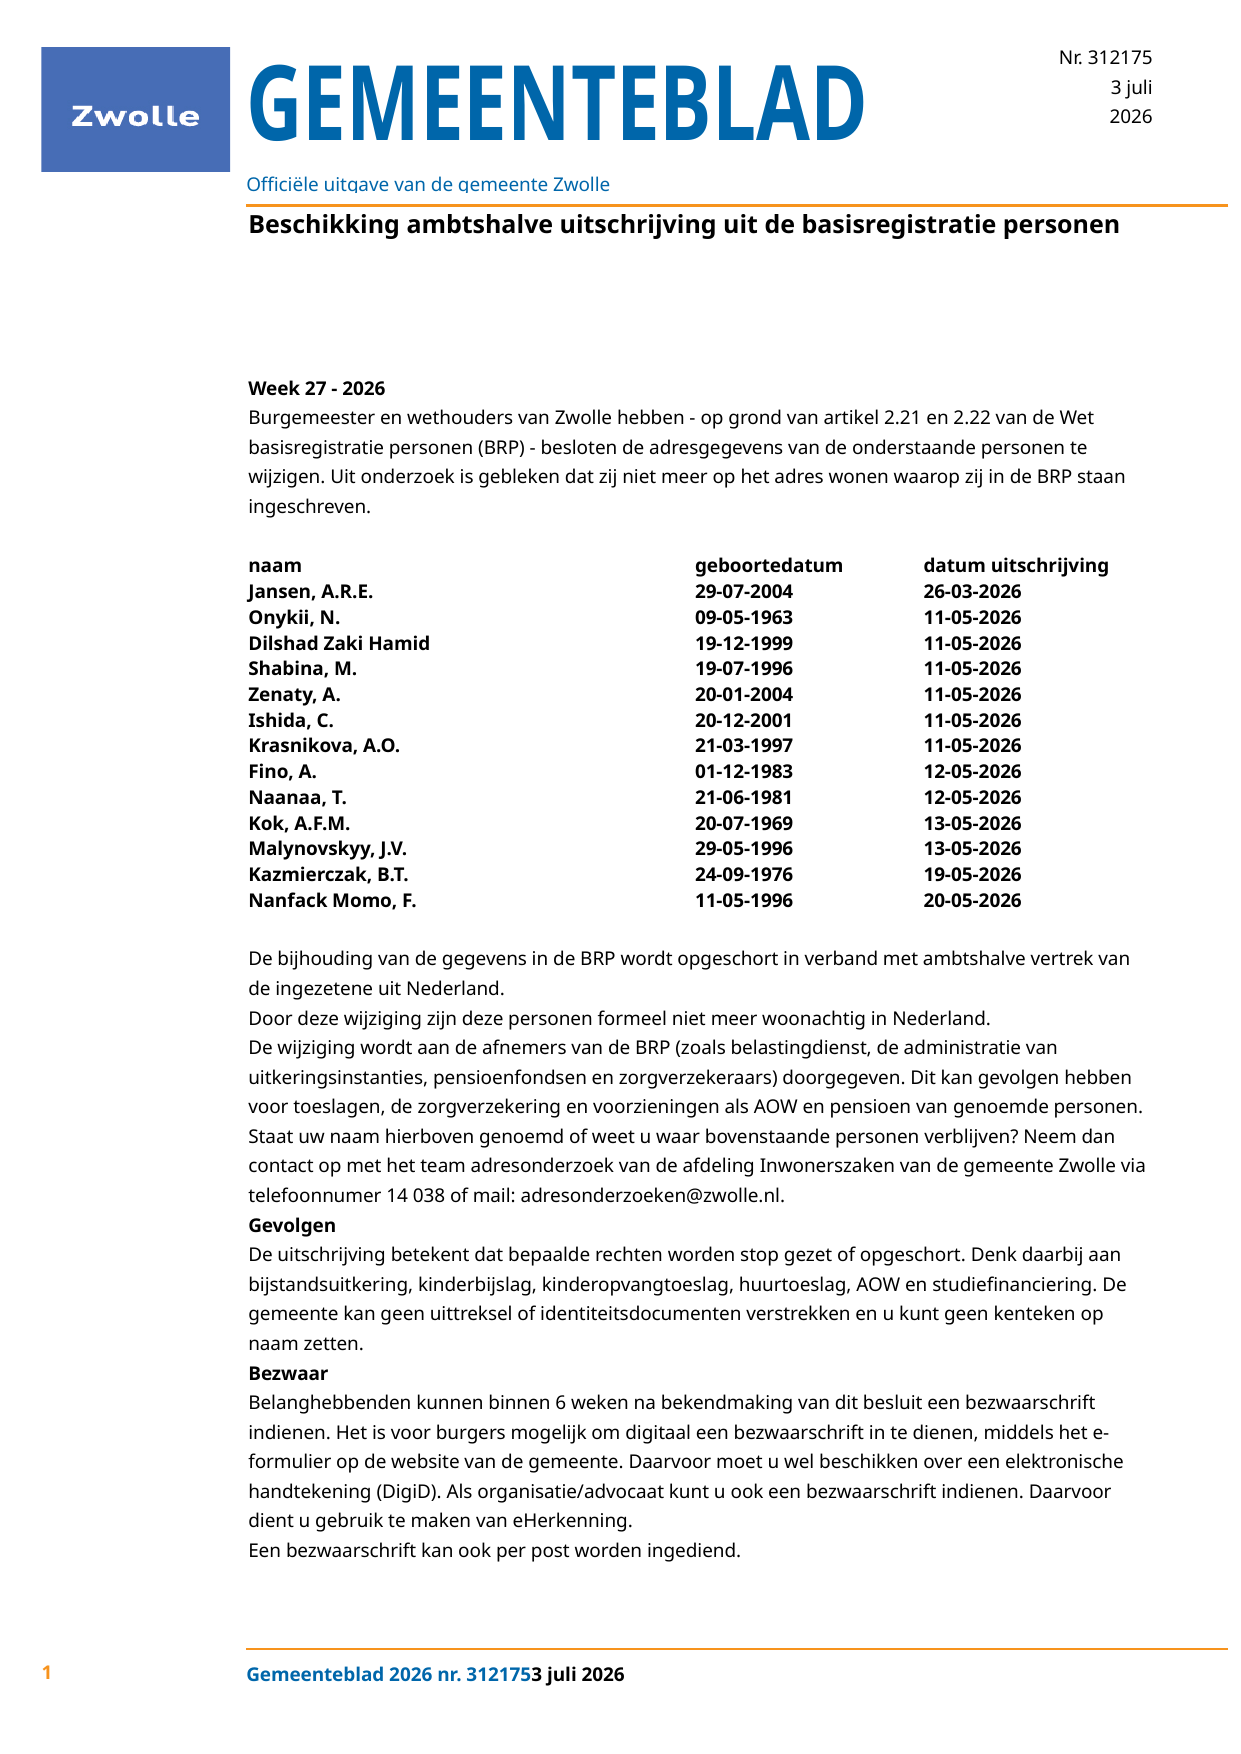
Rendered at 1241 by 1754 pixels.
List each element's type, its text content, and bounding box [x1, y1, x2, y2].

text Burgemeester en wethouders van Zwolle hebben - op grond van artikel 2.21 en 2.22 van de Wet basisregistratie personen (BRP) - besloten de adresgegevens van de onderstaande personen te wijzigen. Uit onderzoek is gebleken dat zij niet meer op het adres wonen waarop zij in de BRP staan ingeschreven. [248, 404, 1152, 519]
text De uitschrijving betekent dat bepaalde rechten worden stop gezet of opgeschort. Denk daarbij aan bijstandsuitkering, kinderbijslag, kinderopvangtoeslag, huurtoeslag, AOW en studiefinanciering. De gemeente kan geen uittreksel of identiteitsdocumenten verstrekken en u kunt geen kenteken op naam zetten. [248, 1241, 1152, 1356]
text Beschikking ambtshalve uitschrijving uit de basisregistratie personen [248, 207, 1152, 241]
table_cell Zenaty, A. [248, 681, 695, 707]
table_cell 11-05-2026 [923, 733, 1152, 758]
table_cell Fino, A. [248, 758, 695, 784]
table_cell Onykii, N. [248, 604, 695, 630]
table_cell 24-09-1976 [695, 861, 923, 887]
table_cell Malynovskyy, J.V. [248, 836, 695, 861]
table_cell Ishida, C. [248, 707, 695, 733]
table_cell Nanfack Momo, F. [248, 887, 695, 913]
text De wijziging wordt aan de afnemers van de BRP (zoals belastingdienst, de administratie van uitkeringsinstanties, pensioenfondsen en zorgverzekeraars) doorgegeven. Dit kan gevolgen hebben voor toeslagen, de zorgverzekering en voorzieningen als AOW en pensioen van genoemde personen. [248, 1034, 1152, 1119]
table_cell 12-05-2026 [923, 784, 1152, 810]
table_header naam [248, 553, 695, 578]
table_cell 19-12-1999 [695, 630, 923, 655]
text Door deze wijziging zijn deze personen formeel niet meer woonachtig in Nederland. [248, 1005, 1152, 1030]
text Gevolgen [248, 1212, 1152, 1237]
text De bijhouding van de gegevens in de BRP wordt opgeschort in verband met ambtshalve vertrek van de ingezetene uit Nederland. [248, 946, 1152, 1001]
table_cell 11-05-2026 [923, 630, 1152, 655]
table_cell 21-03-1997 [695, 733, 923, 758]
table_cell 19-05-2026 [923, 861, 1152, 887]
table_cell 12-05-2026 [923, 758, 1152, 784]
text Bezwaar [248, 1360, 1152, 1385]
table_cell 20-12-2001 [695, 707, 923, 733]
table_header datum uitschrijving [923, 553, 1152, 578]
table_cell 29-07-2004 [695, 578, 923, 604]
table_cell 21-06-1981 [695, 784, 923, 810]
table_cell 11-05-2026 [923, 681, 1152, 707]
text Week 27 - 2026 [248, 375, 1152, 401]
table_cell 20-05-2026 [923, 887, 1152, 913]
table_cell Kazmierczak, B.T. [248, 861, 695, 887]
table_cell Shabina, M. [248, 655, 695, 681]
table_cell 09-05-1963 [695, 604, 923, 630]
text Belanghebbenden kunnen binnen 6 weken na bekendmaking van dit besluit een bezwaarschrift indienen. Het is voor burgers mogelijk om digitaal een bezwaarschrift in te dienen, middels het e-formulier op de website van de gemeente. Daarvoor moet u wel beschikken over een elektronische handtekening (DigiD). Als organisatie/advocaat kunt u ook een bezwaarschrift indienen. Daarvoor dient u gebruik te maken van eHerkenning. [248, 1389, 1152, 1533]
table_cell 13-05-2026 [923, 836, 1152, 861]
table_cell 11-05-1996 [695, 887, 923, 913]
table_cell 01-12-1983 [695, 758, 923, 784]
table_cell 11-05-2026 [923, 604, 1152, 630]
table_cell 11-05-2026 [923, 655, 1152, 681]
table_cell 19-07-1996 [695, 655, 923, 681]
table_cell 20-07-1969 [695, 810, 923, 836]
table_cell 26-03-2026 [923, 578, 1152, 604]
table_cell 29-05-1996 [695, 836, 923, 861]
table_cell 11-05-2026 [923, 707, 1152, 733]
table_cell Krasnikova, A.O. [248, 733, 695, 758]
text Een bezwaarschrift kan ook per post worden ingediend. [248, 1537, 1152, 1563]
table_cell 20-01-2004 [695, 681, 923, 707]
table_cell Naanaa, T. [248, 784, 695, 810]
text Staat uw naam hierboven genoemd of weet u waar bovenstaande personen verblijven? Neem dan contact op met het team adresonderzoek van de afdeling Inwonerszaken van de gemeente Zwolle via telefoonnumer 14 038 of mail: adresonderzoeken@zwolle.nl. [248, 1123, 1152, 1208]
table_cell Jansen, A.R.E. [248, 578, 695, 604]
table_cell 13-05-2026 [923, 810, 1152, 836]
picture [41, 47, 231, 172]
table_cell Dilshad Zaki Hamid [248, 630, 695, 655]
table_header geboortedatum [695, 553, 923, 578]
table_cell Kok, A.F.M. [248, 810, 695, 836]
